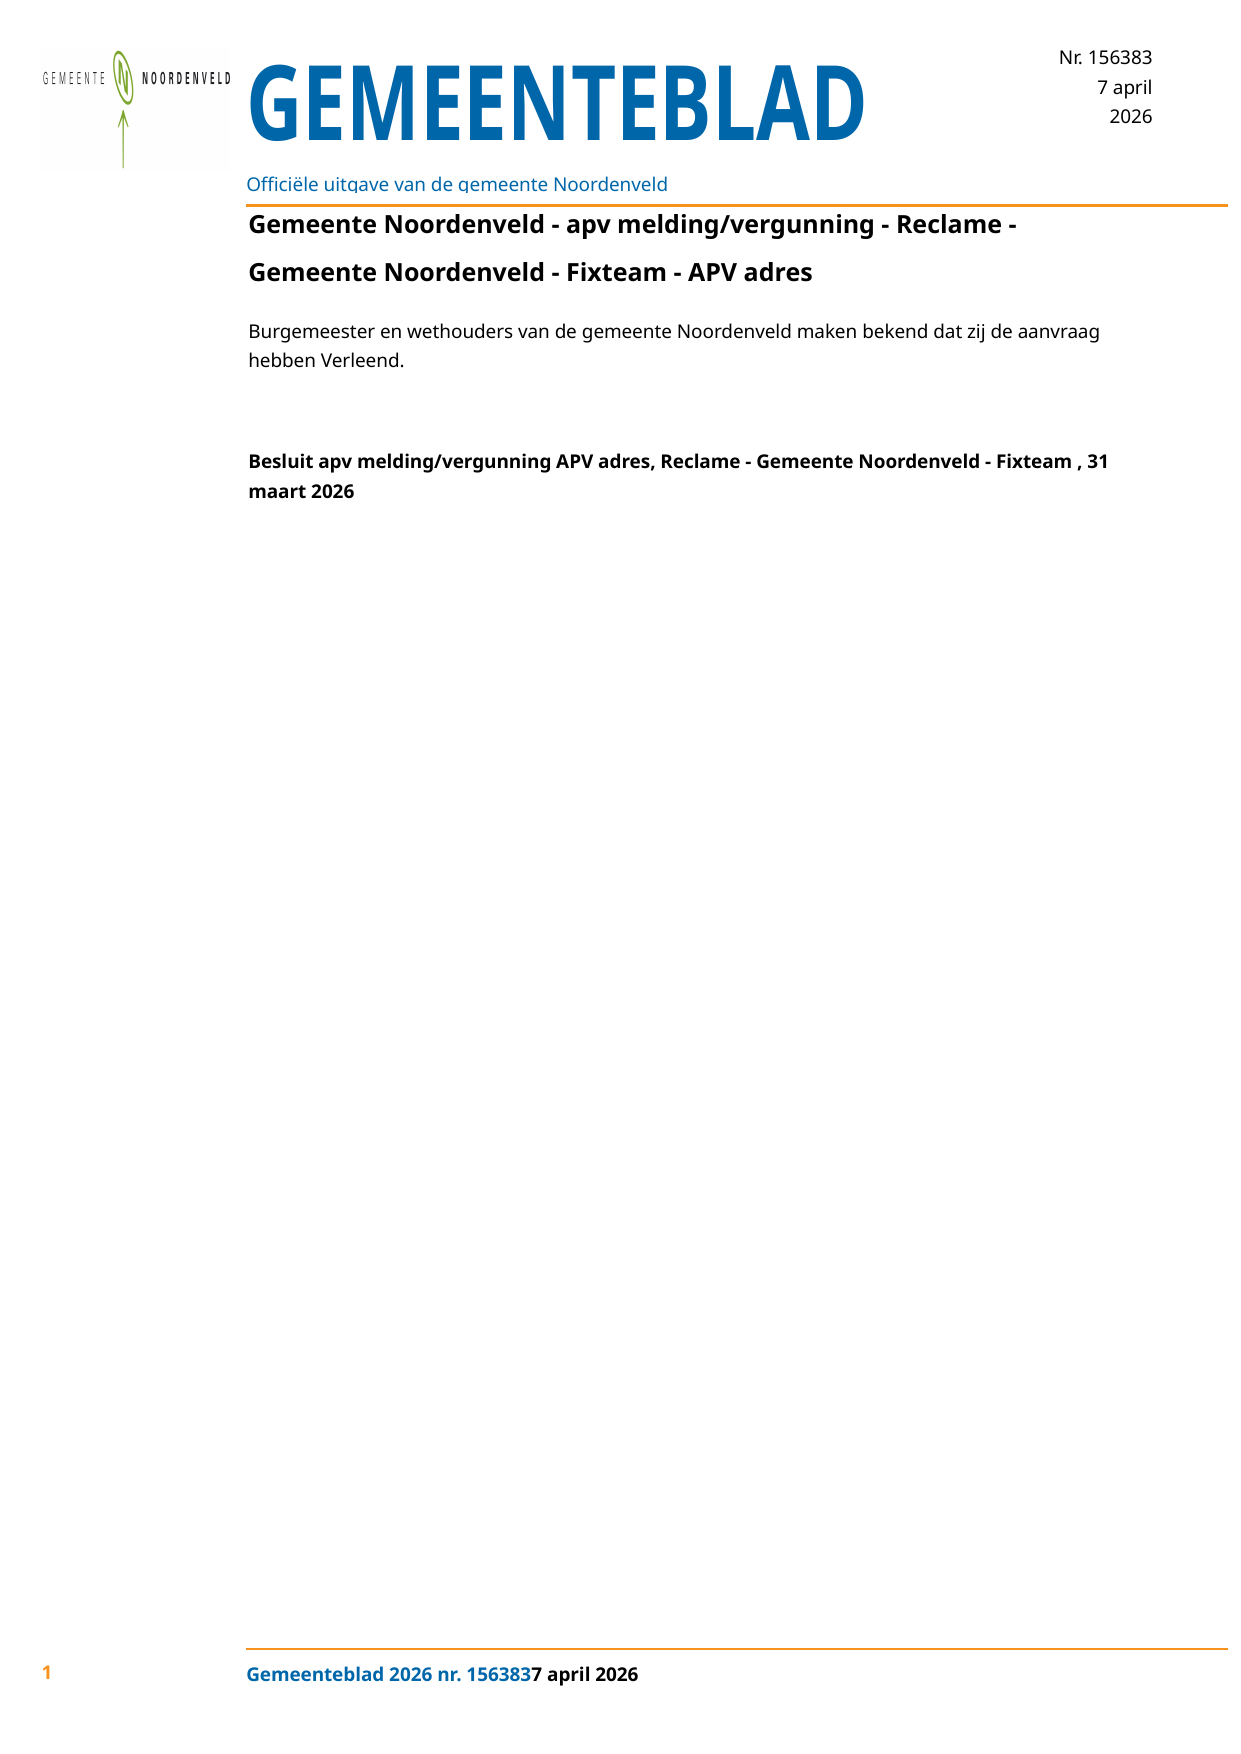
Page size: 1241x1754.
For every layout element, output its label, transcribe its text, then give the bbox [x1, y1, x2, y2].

picture [41, 47, 231, 172]
text Burgemeester en wethouders van de gemeente Noordenveld maken bekend dat zij de aanvraag hebben Verleend. [248, 318, 1152, 373]
text Besluit apv melding/vergunning APV adres, Reclame - Gemeente Noordenveld - Fixteam , 31 maart 2026 [248, 448, 1152, 504]
text Gemeente Noordenveld - apv melding/vergunning - Reclame - Gemeente Noordenveld - Fixteam - APV adres [248, 207, 1152, 288]
